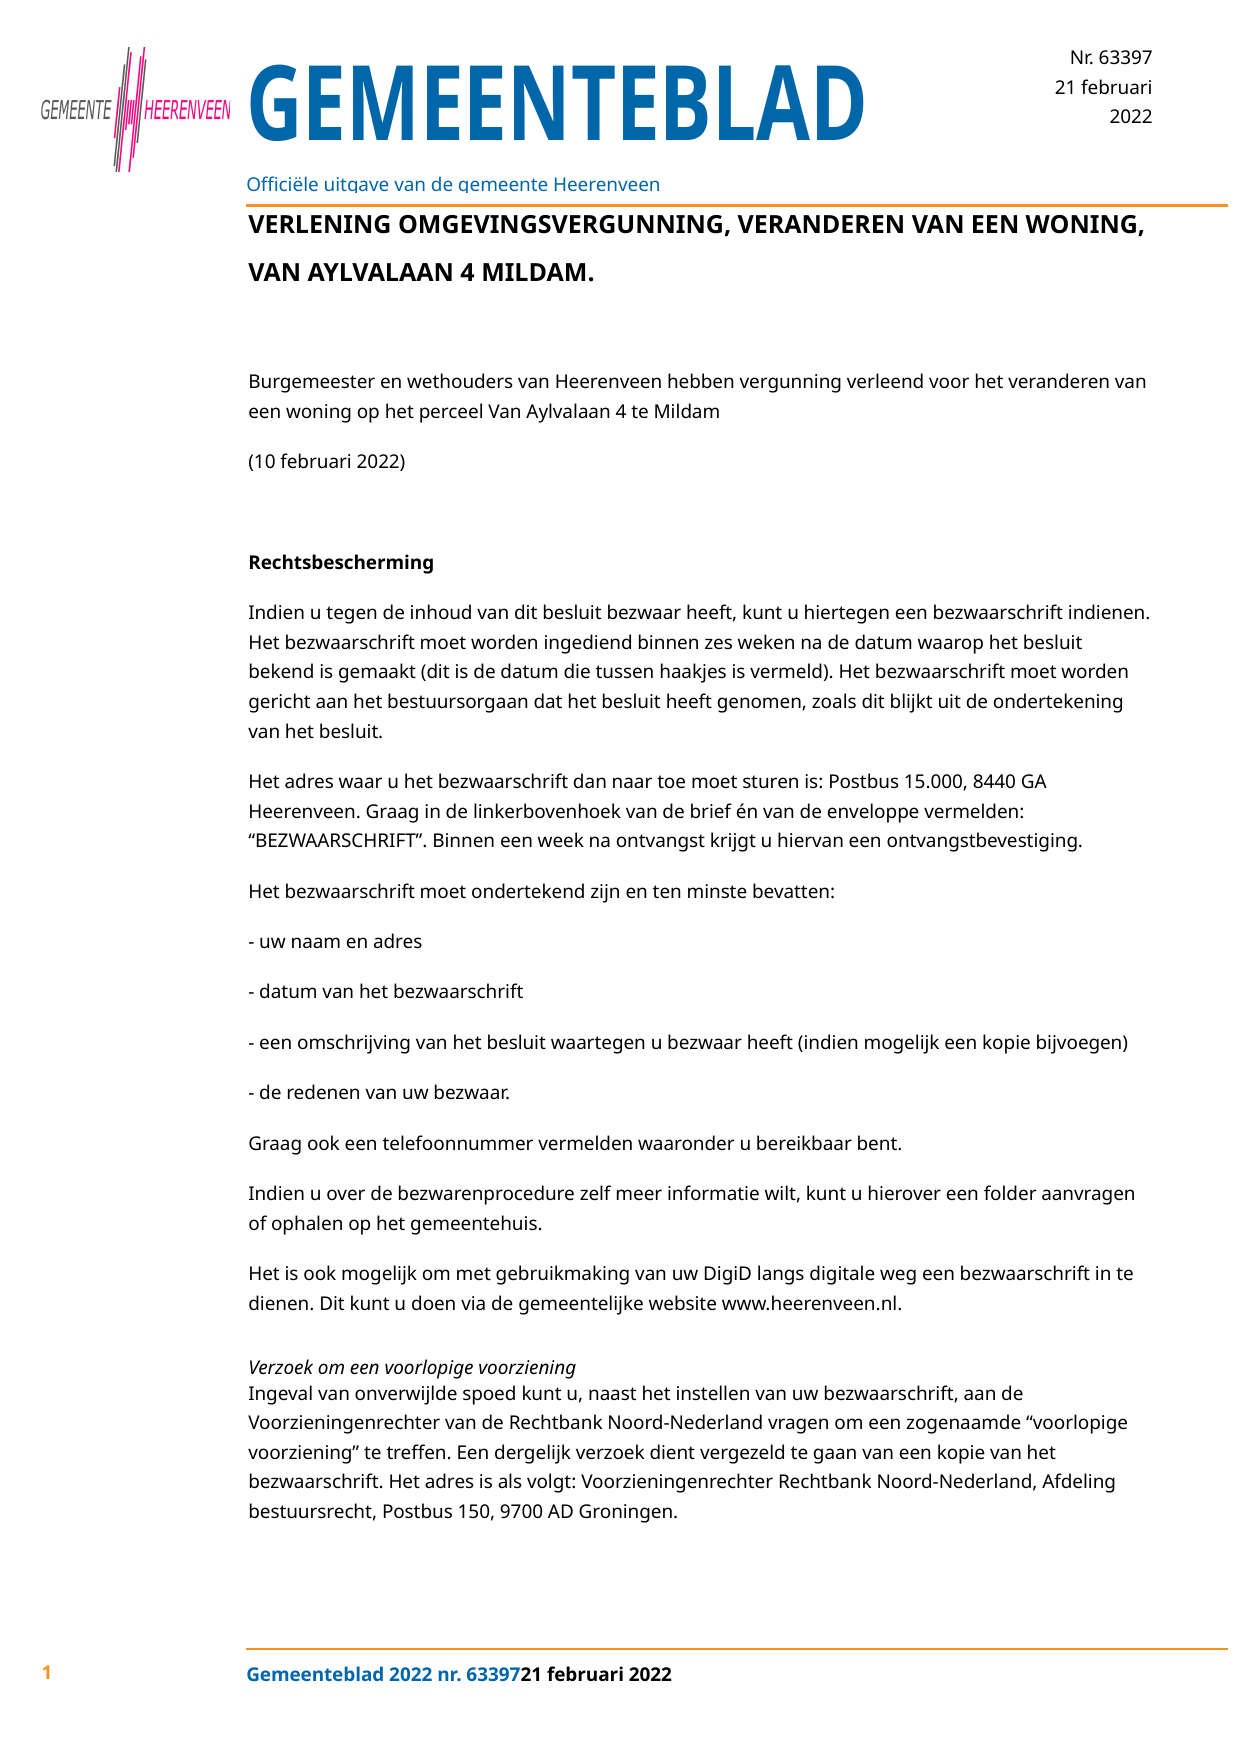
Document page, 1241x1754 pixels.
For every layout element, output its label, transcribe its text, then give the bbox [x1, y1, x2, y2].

text Het adres waar u het bezwaarschrift dan naar toe moet sturen is: Postbus 15.000, 8440 GA Heerenveen. Graag in de linkerbovenhoek van de brief én van de enveloppe vermelden: “BEZWAARSCHRIFT”. Binnen een week na ontvangst krijgt u hiervan een ontvangstbevestiging. [248, 768, 1152, 853]
text (10 februari 2022) [248, 448, 1152, 474]
text Ingeval van onverwijlde spoed kunt u, naast het instellen van uw bezwaarschrift, aan de Voorzieningenrechter van de Rechtbank Noord-Nederland vragen om een zogenaamde “voorlopige voorziening” te treffen. Een dergelijk verzoek dient vergezeld te gaan van een kopie van het bezwaarschrift. Het adres is als volgt: Voorzieningenrechter Rechtbank Noord-Nederland, Afdeling bestuursrecht, Postbus 150, 9700 AD Groningen. [248, 1380, 1152, 1524]
text - uw naam en adres [248, 928, 1152, 954]
text Rechtsbescherming [248, 549, 1152, 575]
text Indien u over de bezwarenprocedure zelf meer informatie wilt, kunt u hierover een folder aanvragen of ophalen op het gemeentehuis. [248, 1180, 1152, 1236]
text - datum van het bezwaarschrift [248, 979, 1152, 1004]
text VERLENING OMGEVINGSVERGUNNING, VERANDEREN VAN EEN WONING, VAN AYLVALAAN 4 MILDAM. [248, 207, 1152, 288]
text Het is ook mogelijk om met gebruikmaking van uw DigiD langs digitale weg een bezwaarschrift in te dienen. Dit kunt u doen via de gemeentelijke website www.heerenveen.nl. [248, 1260, 1152, 1316]
text Indien u tegen de inhoud van dit besluit bezwaar heeft, kunt u hiertegen een bezwaarschrift indienen. Het bezwaarschrift moet worden ingediend binnen zes weken na de datum waarop het besluit bekend is gemaakt (dit is de datum die tussen haakjes is vermeld). Het bezwaarschrift moet worden gericht aan het bestuursorgaan dat het besluit heeft genomen, zoals dit blijkt uit de ondertekening van het besluit. [248, 599, 1152, 744]
text - de redenen van uw bezwaar. [248, 1079, 1152, 1105]
text Graag ook een telefoonnummer vermelden waaronder u bereikbaar bent. [248, 1130, 1152, 1156]
text Het bezwaarschrift moet ondertekend zijn en ten minste bevatten: [248, 878, 1152, 904]
text Burgemeester en wethouders van Heerenveen hebben vergunning verleend voor het veranderen van een woning op het perceel Van Aylvalaan 4 te Mildam [248, 368, 1152, 424]
text Verzoek om een voorlopige voorziening [248, 1354, 1152, 1380]
picture [41, 47, 231, 172]
text - een omschrijving van het besluit waartegen u bezwaar heeft (indien mogelijk een kopie bijvoegen) [248, 1029, 1152, 1055]
